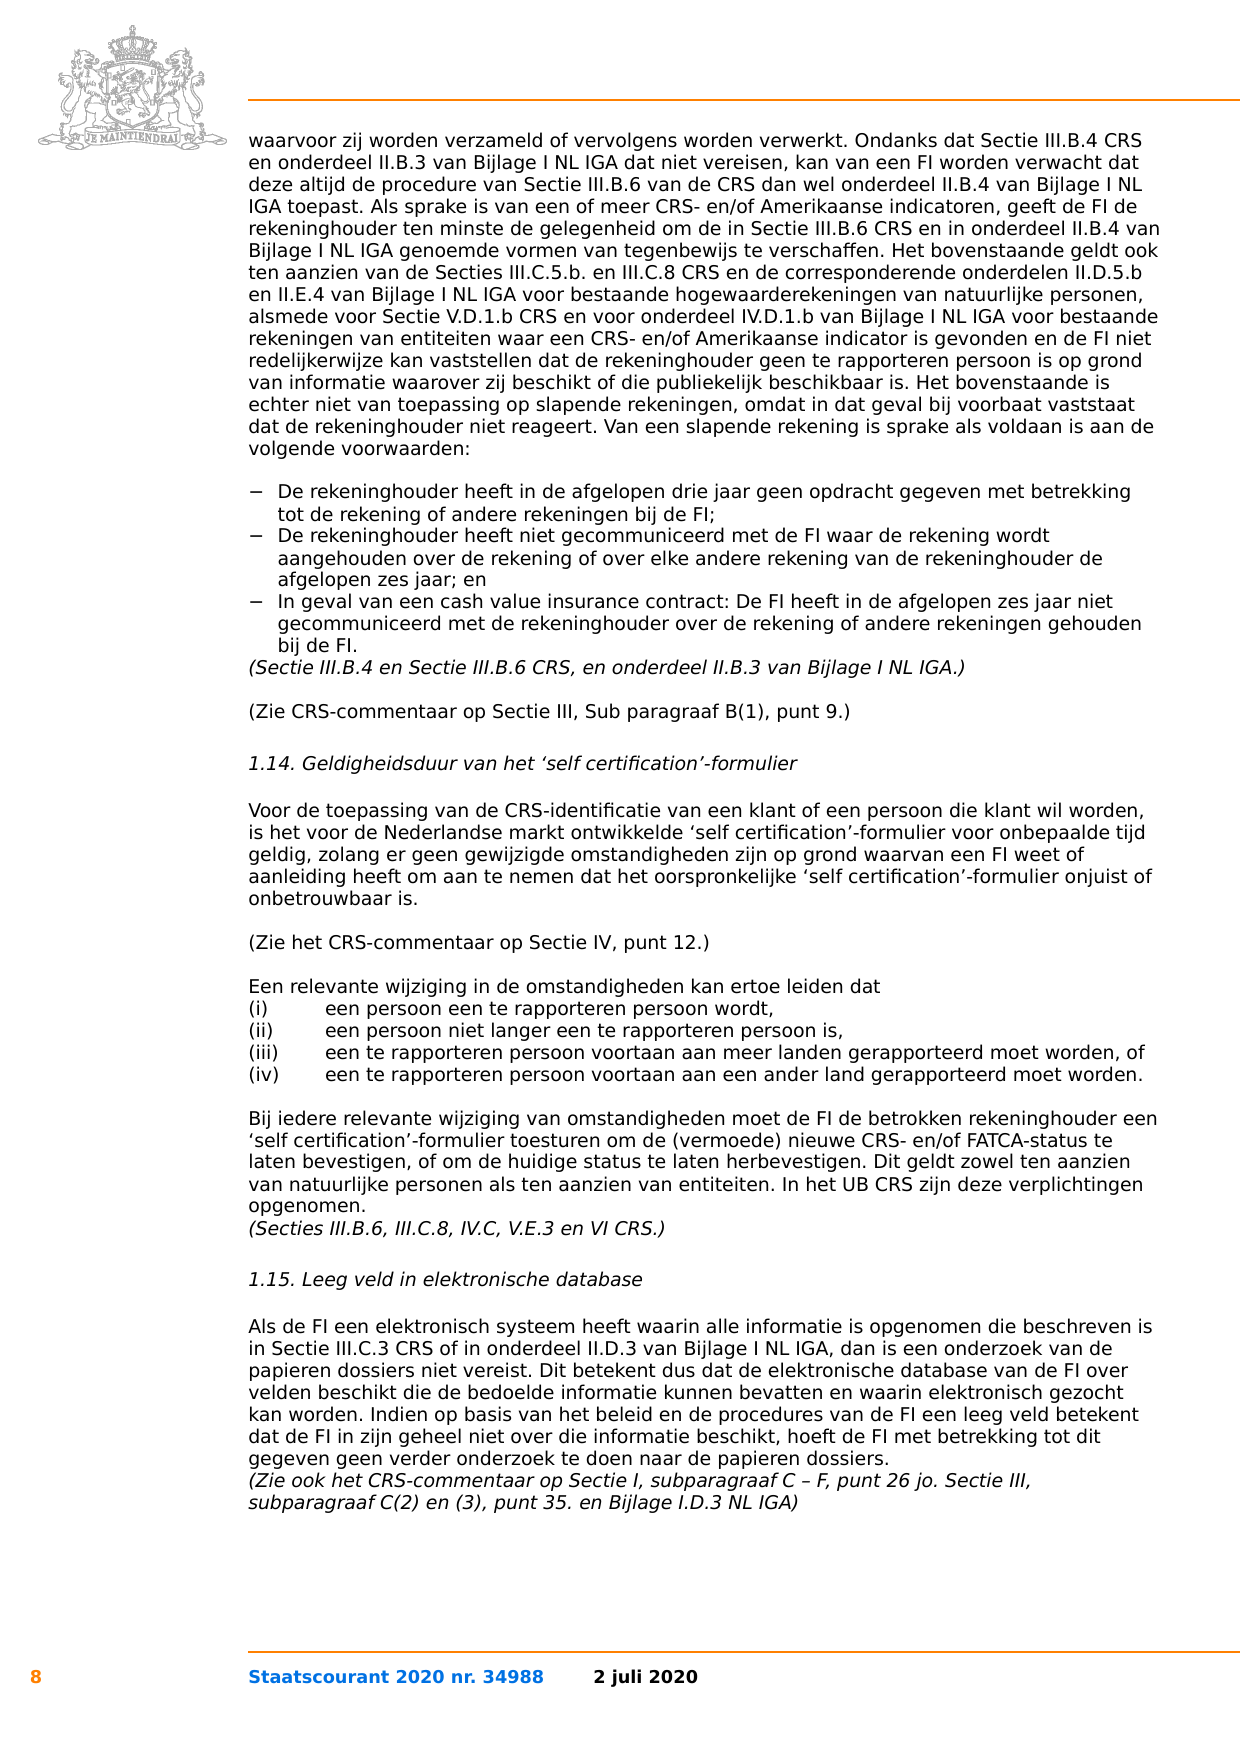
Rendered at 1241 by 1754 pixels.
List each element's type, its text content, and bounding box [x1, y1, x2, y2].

text − De rekeninghouder heeft in de afgelopen drie jaar geen opdracht gegeven met betrekking tot de rekening of andere rekeningen bij de FI; [248, 481, 1163, 525]
text Als de FI een elektronisch systeem heeft waarin alle informatie is opgenomen die beschreven is in Sectie III.C.3 CRS of in onderdeel II.D.3 van Bijlage I NL IGA, dan is een onderzoek van de papieren dossiers niet vereist. Dit betekent dus dat de elektronische database van de FI over velden beschikt die de bedoelde informatie kunnen bevatten en waarin elektronisch gezocht kan worden. Indien op basis van het beleid en de procedures van de FI een leeg veld betekent dat de FI in zijn geheel niet over die informatie beschikt, hoeft de FI met betrekking tot dit gegeven geen verder onderzoek te doen naar de papieren dossiers. [248, 1316, 1163, 1470]
subtitle 1.14. Geldigheidsduur van het ‘self certification’-formulier [248, 753, 1163, 775]
text (ii) een persoon niet langer een te rapporteren persoon is, [248, 1020, 1163, 1042]
text − De rekeninghouder heeft niet gecommuniceerd met de FI waar de rekening wordt aangehouden over de rekening of over elke andere rekening van de rekeninghouder de afgelopen zes jaar; en [248, 525, 1163, 591]
text − In geval van een cash value insurance contract: De FI heeft in de afgelopen zes jaar niet gecommuniceerd met de rekeninghouder over de rekening of andere rekeningen gehouden bij de FI. [248, 591, 1163, 657]
text Bij iedere relevante wijziging van omstandigheden moet de FI de betrokken rekeninghouder een ‘self certification’-formulier toesturen om de (vermoede) nieuwe CRS- en/of FATCA-status te laten bevestigen, of om de huidige status te laten herbevestigen. Dit geldt zowel ten aanzien van natuurlijke personen als ten aanzien van entiteiten. In het UB CRS zijn deze verplichtingen opgenomen. [248, 1107, 1163, 1217]
subtitle 1.15. Leeg veld in elektronische database [248, 1269, 1163, 1291]
picture [38, 25, 227, 150]
text (Secties III.B.6, III.C.8, IV.C, V.E.3 en VI CRS.) [248, 1217, 1163, 1239]
text Voor de toepassing van de CRS-identificatie van een klant of een persoon die klant wil worden, is het voor de Nederlandse markt ontwikkelde ‘self certification’-formulier voor onbepaalde tijd geldig, zolang er geen gewijzigde omstandigheden zijn op grond waarvan een FI weet of aanleiding heeft om aan te nemen dat het oorspronkelijke ‘self certification’-formulier onjuist of onbetrouwbaar is. [248, 800, 1163, 910]
text (iv) een te rapporteren persoon voortaan aan een ander land gerapporteerd moet worden. [248, 1064, 1163, 1086]
text (Zie CRS-commentaar op Sectie III, Sub paragraaf B(1), punt 9.) [248, 701, 1163, 723]
text waarvoor zij worden verzameld of vervolgens worden verwerkt. Ondanks dat Sectie III.B.4 CRS en onderdeel II.B.3 van Bijlage I NL IGA dat niet vereisen, kan van een FI worden verwacht dat deze altijd de procedure van Sectie III.B.6 van de CRS dan wel onderdeel II.B.4 van Bijlage I NL IGA toepast. Als sprake is van een of meer CRS- en/of Amerikaanse indicatoren, geeft de FI de rekeninghouder ten minste de gelegenheid om de in Sectie III.B.6 CRS en in onderdeel II.B.4 van Bijlage I NL IGA genoemde vormen van tegenbewijs te verschaffen. Het bovenstaande geldt ook ten aanzien van de Secties III.C.5.b. en III.C.8 CRS en de corresponderende onderdelen II.D.5.b en II.E.4 van Bijlage I NL IGA voor bestaande hogewaarderekeningen van natuurlijke personen, alsmede voor Sectie V.D.1.b CRS en voor onderdeel IV.D.1.b van Bijlage I NL IGA voor bestaande rekeningen van entiteiten waar een CRS- en/of Amerikaanse indicator is gevonden en de FI niet redelijkerwijze kan vaststellen dat de rekeninghouder geen te rapporteren persoon is op grond van informatie waarover zij beschikt of die publiekelijk beschikbaar is. Het bovenstaande is echter niet van toepassing op slapende rekeningen, omdat in dat geval bij voorbaat vaststaat dat de rekeninghouder niet reageert. Van een slapende rekening is sprake als voldaan is aan de volgende voorwaarden: [248, 130, 1163, 459]
text (i) een persoon een te rapporteren persoon wordt, [248, 998, 1163, 1020]
text (Zie het CRS-commentaar op Sectie IV, punt 12.) [248, 932, 1163, 954]
text (Zie ook het CRS-commentaar op Sectie I, subparagraaf C – F, punt 26 jo. Sectie III, subparagraaf C(2) en (3), punt 35. en Bijlage I.D.3 NL IGA) [248, 1470, 1163, 1514]
text (Sectie III.B.4 en Sectie III.B.6 CRS, en onderdeel II.B.3 van Bijlage I NL IGA.) [248, 657, 1163, 679]
text Een relevante wijziging in de omstandigheden kan ertoe leiden dat [248, 976, 1163, 998]
text (iii) een te rapporteren persoon voortaan aan meer landen gerapporteerd moet worden, of [248, 1042, 1163, 1064]
